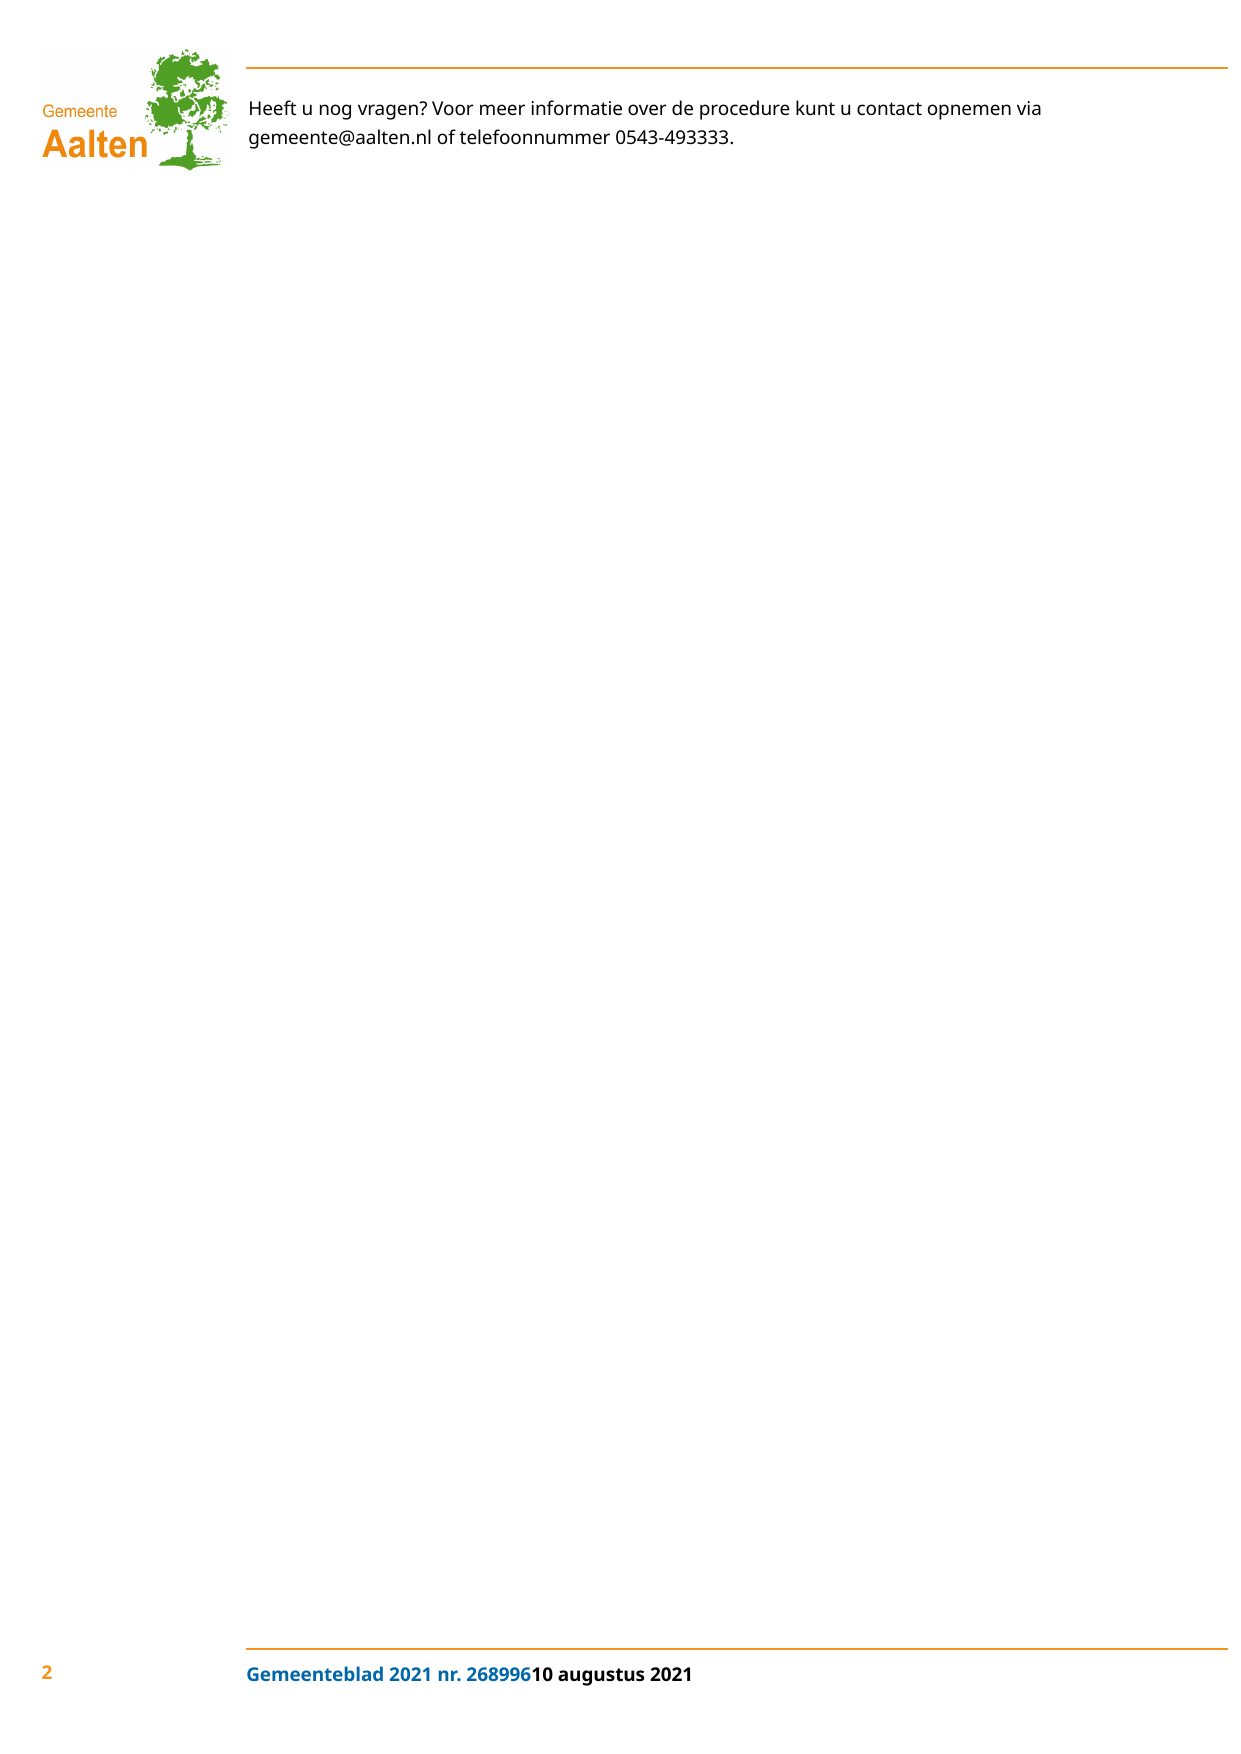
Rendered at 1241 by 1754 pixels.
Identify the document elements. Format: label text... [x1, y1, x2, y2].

picture [41, 47, 231, 172]
text Heeft u nog vragen? Voor meer informatie over de procedure kunt u contact opnemen via gemeente@aalten.nl of telefoonnummer 0543-493333. [248, 95, 1152, 150]
